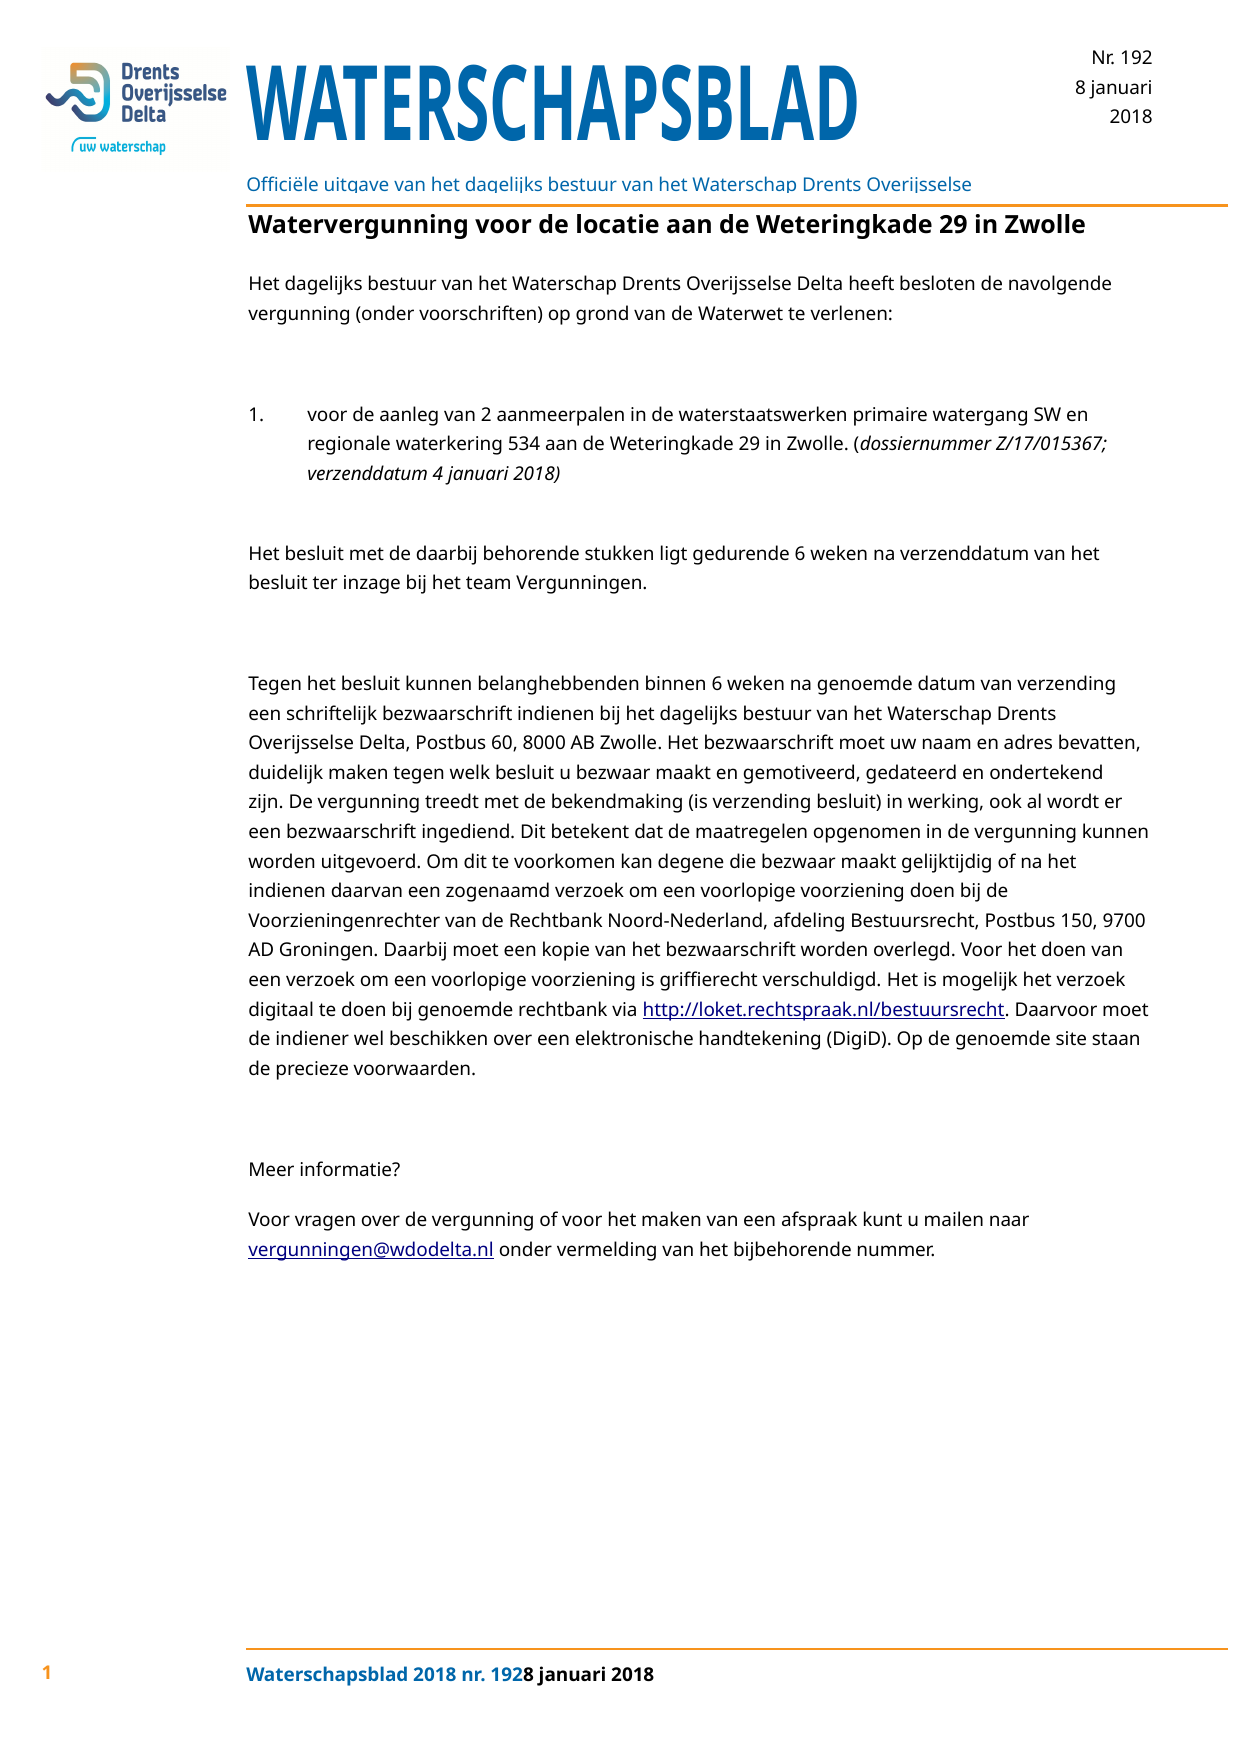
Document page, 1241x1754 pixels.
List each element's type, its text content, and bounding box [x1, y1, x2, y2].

text Het besluit met de daarbij behorende stukken ligt gedurende 6 weken na verzenddatum van het besluit ter inzage bij het team Vergunningen. [248, 540, 1152, 595]
picture [41, 47, 231, 172]
text Watervergunning voor de locatie aan de Weteringkade 29 in Zwolle [248, 207, 1152, 241]
list voor de aanleg van 2 aanmeerpalen in de waterstaatswerken primaire watergang SW en regionale waterkering 534 aan de Weteringkade 29 in Zwolle. (dossiernummer Z/17/015367; verzenddatum 4 januari 2018) [248, 401, 1152, 486]
text Tegen het besluit kunnen belanghebbenden binnen 6 weken na genoemde datum van verzending een schriftelijk bezwaarschrift indienen bij het dagelijks bestuur van het Waterschap Drents Overijsselse Delta, Postbus 60, 8000 AB Zwolle. Het bezwaarschrift moet uw naam en adres bevatten, duidelijk maken tegen welk besluit u bezwaar maakt en gemotiveerd, gedateerd en ondertekend zijn. De vergunning treedt met de bekendmaking (is verzending besluit) in werking, ook al wordt er een bezwaarschrift ingediend. Dit betekent dat de maatregelen opgenomen in de vergunning kunnen worden uitgevoerd. Om dit te voorkomen kan degene die bezwaar maakt gelijktijdig of na het indienen daarvan een zogenaamd verzoek om een voorlopige voorziening doen bij de Voorzieningenrechter van de Rechtbank Noord-Nederland, afdeling Bestuursrecht, Postbus 150, 9700 AD Groningen. Daarbij moet een kopie van het bezwaarschrift worden overlegd. Voor het doen van een verzoek om een voorlopige voorziening is griffierecht verschuldigd. Het is mogelijk het verzoek digitaal te doen bij genoemde rechtbank via http://loket.rechtspraak.nl/bestuursrecht. Daarvoor moet de indiener wel beschikken over een elektronische handtekening (DigiD). Op de genoemde site staan de precieze voorwaarden. [248, 670, 1152, 1081]
text Voor vragen over de vergunning of voor het maken van een afspraak kunt u mailen naar vergunningen@wdodelta.nl onder vermelding van het bijbehorende nummer. [248, 1206, 1152, 1261]
text Meer informatie? [248, 1156, 1152, 1181]
text Het dagelijks bestuur van het Waterschap Drents Overijsselse Delta heeft besloten de navolgende vergunning (onder voorschriften) op grond van de Waterwet te verlenen: [248, 270, 1152, 326]
